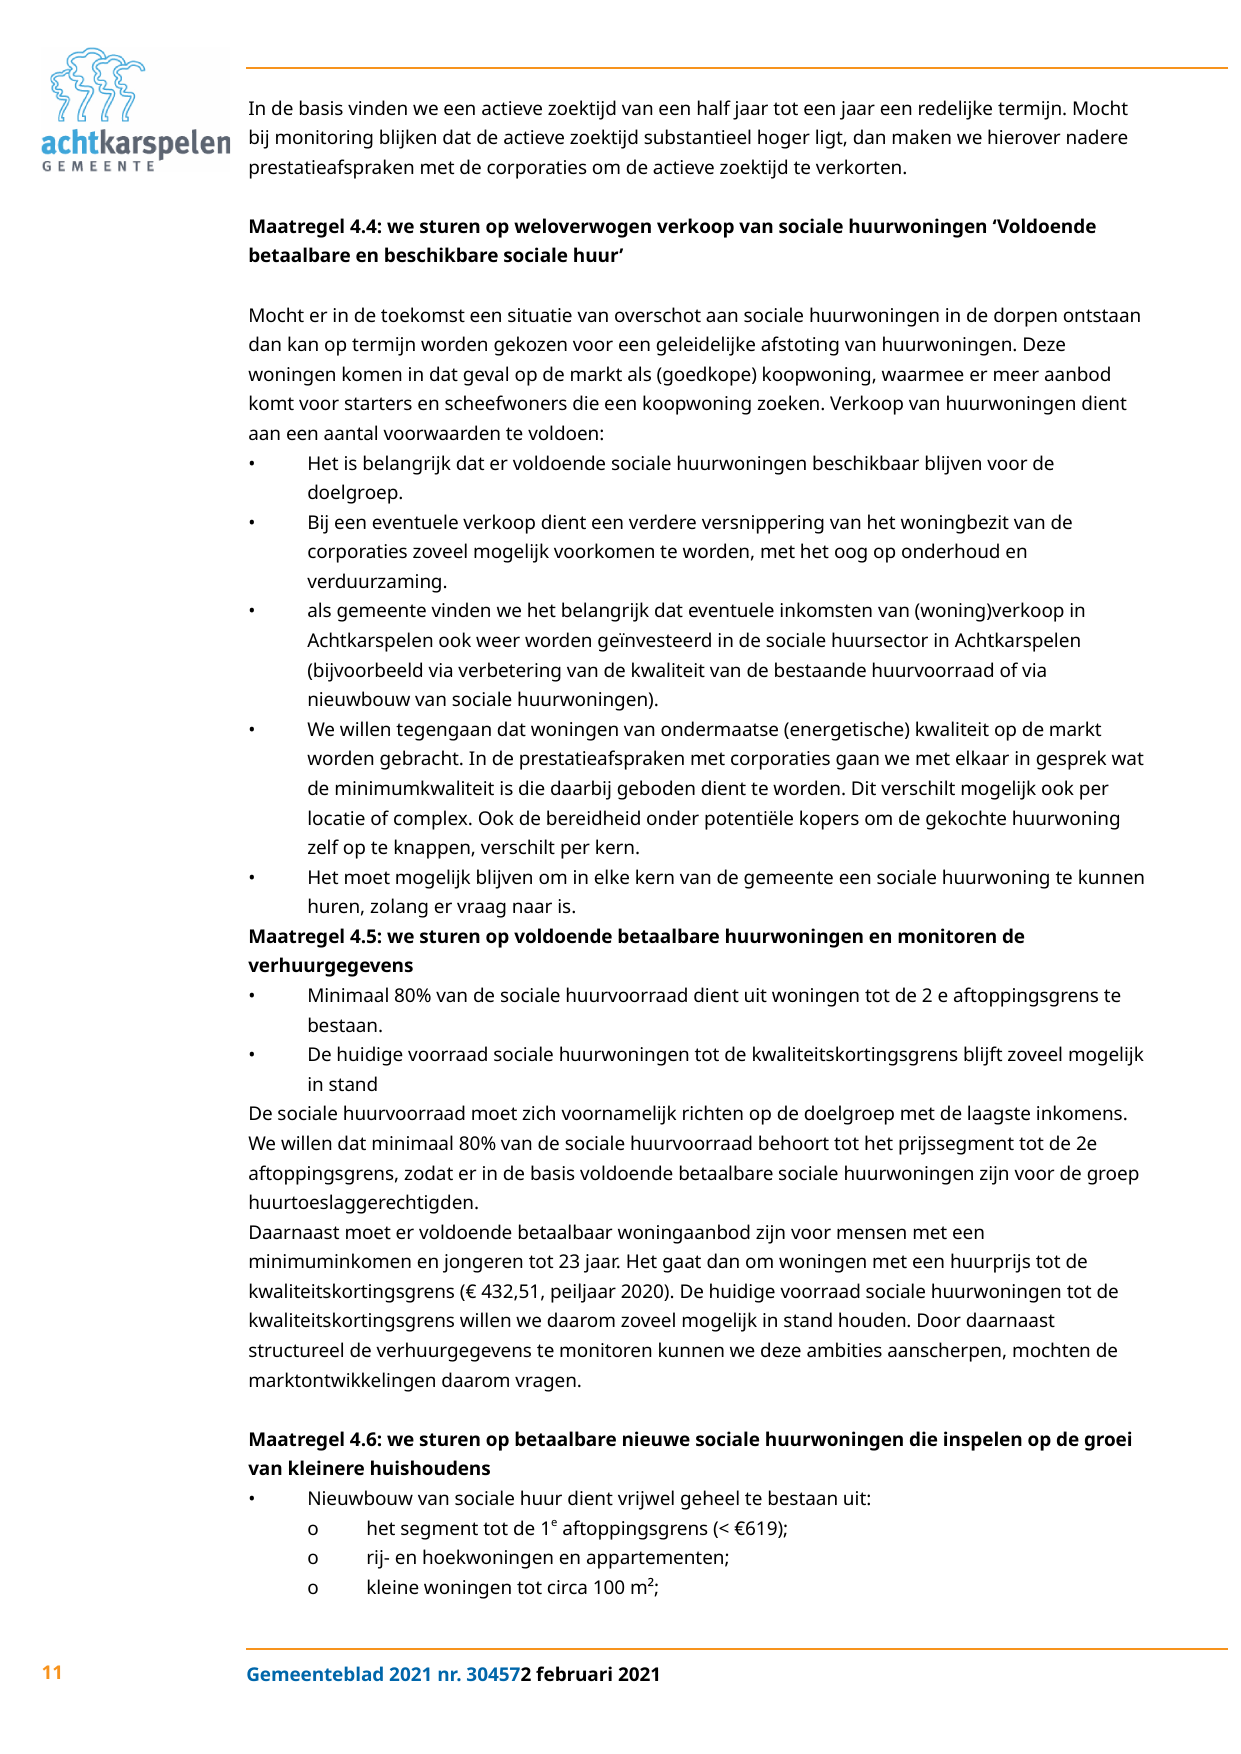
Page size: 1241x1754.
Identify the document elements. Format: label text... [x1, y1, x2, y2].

text Mocht er in de toekomst een situatie van overschot aan sociale huurwoningen in de dorpen ontstaan dan kan op termijn worden gekozen voor een geleidelijke afstoting van huurwoningen. Deze woningen komen in dat geval op de markt als (goedkope) koopwoning, waarmee er meer aanbod komt voor starters en scheefwoners die een koopwoning zoeken. Verkoop van huurwoningen dient aan een aantal voorwaarden te voldoen: [248, 302, 1152, 446]
picture [41, 47, 231, 172]
list het segment tot de 1e aftoppingsgrens (< €619); [307, 1515, 1152, 1541]
text Maatregel 4.4: we sturen op weloverwogen verkoop van sociale huurwoningen ‘Voldoende betaalbare en beschikbare sociale huur’ [248, 213, 1152, 268]
list Minimaal 80% van de sociale huurvoorraad dient uit woningen tot de 2 e aftoppingsgrens te bestaan. [248, 982, 1152, 1038]
text In de basis vinden we een actieve zoektijd van een half jaar tot een jaar een redelijke termijn. Mocht bij monitoring blijken dat de actieve zoektijd substantieel hoger ligt, dan maken we hierover nadere prestatieafspraken met de corporaties om de actieve zoektijd te verkorten. [248, 95, 1152, 180]
list We willen tegengaan dat woningen van ondermaatse (energetische) kwaliteit op de markt worden gebracht. In de prestatieafspraken met corporaties gaan we met elkaar in gesprek wat de minimumkwaliteit is die daarbij geboden dient te worden. Dit verschilt mogelijk ook per locatie of complex. Ook de bereidheid onder potentiële kopers om de gekochte huurwoning zelf op te knappen, verschilt per kern. [248, 716, 1152, 860]
list als gemeente vinden we het belangrijk dat eventuele inkomsten van (woning)verkoop in Achtkarspelen ook weer worden geïnvesteerd in de sociale huursector in Achtkarspelen (bijvoorbeeld via verbetering van de kwaliteit van de bestaande huurvoorraad of via nieuwbouw van sociale huurwoningen). [248, 598, 1152, 712]
list Nieuwbouw van sociale huur dient vrijwel geheel te bestaan uit: [248, 1485, 1152, 1511]
text Daarnaast moet er voldoende betaalbaar woningaanbod zijn voor mensen met een minimuminkomen en jongeren tot 23 jaar. Het gaat dan om woningen met een huurprijs tot de kwaliteitskortingsgrens (€ 432,51, peiljaar 2020). De huidige voorraad sociale huurwoningen tot de kwaliteitskortingsgrens willen we daarom zoveel mogelijk in stand houden. Door daarnaast structureel de verhuurgegevens te monitoren kunnen we deze ambities aanscherpen, mochten de marktontwikkelingen daarom vragen. [248, 1219, 1152, 1393]
text De sociale huurvoorraad moet zich voornamelijk richten op de doelgroep met de laagste inkomens. We willen dat minimaal 80% van de sociale huurvoorraad behoort tot het prijssegment tot de 2e aftoppingsgrens, zodat er in de basis voldoende betaalbare sociale huurwoningen zijn voor de groep huurtoeslaggerechtigden. [248, 1101, 1152, 1215]
list rij- en hoekwoningen en appartementen; [307, 1544, 1152, 1570]
list De huidige voorraad sociale huurwoningen tot de kwaliteitskortingsgrens blijft zoveel mogelijk in stand [248, 1041, 1152, 1097]
text Maatregel 4.6: we sturen op betaalbare nieuwe sociale huurwoningen die inspelen op de groei van kleinere huishoudens [248, 1426, 1152, 1481]
list Het moet mogelijk blijven om in elke kern van de gemeente een sociale huurwoning te kunnen huren, zolang er vraag naar is. [248, 864, 1152, 919]
list Bij een eventuele verkoop dient een verdere versnippering van het woningbezit van de corporaties zoveel mogelijk voorkomen te worden, met het oog op onderhoud en verduurzaming. [248, 509, 1152, 594]
text Maatregel 4.5: we sturen op voldoende betaalbare huurwoningen en monitoren de verhuurgegevens [248, 923, 1152, 978]
list Het is belangrijk dat er voldoende sociale huurwoningen beschikbaar blijven voor de doelgroep. [248, 450, 1152, 505]
list kleine woningen tot circa 100 m²; [307, 1574, 1152, 1600]
